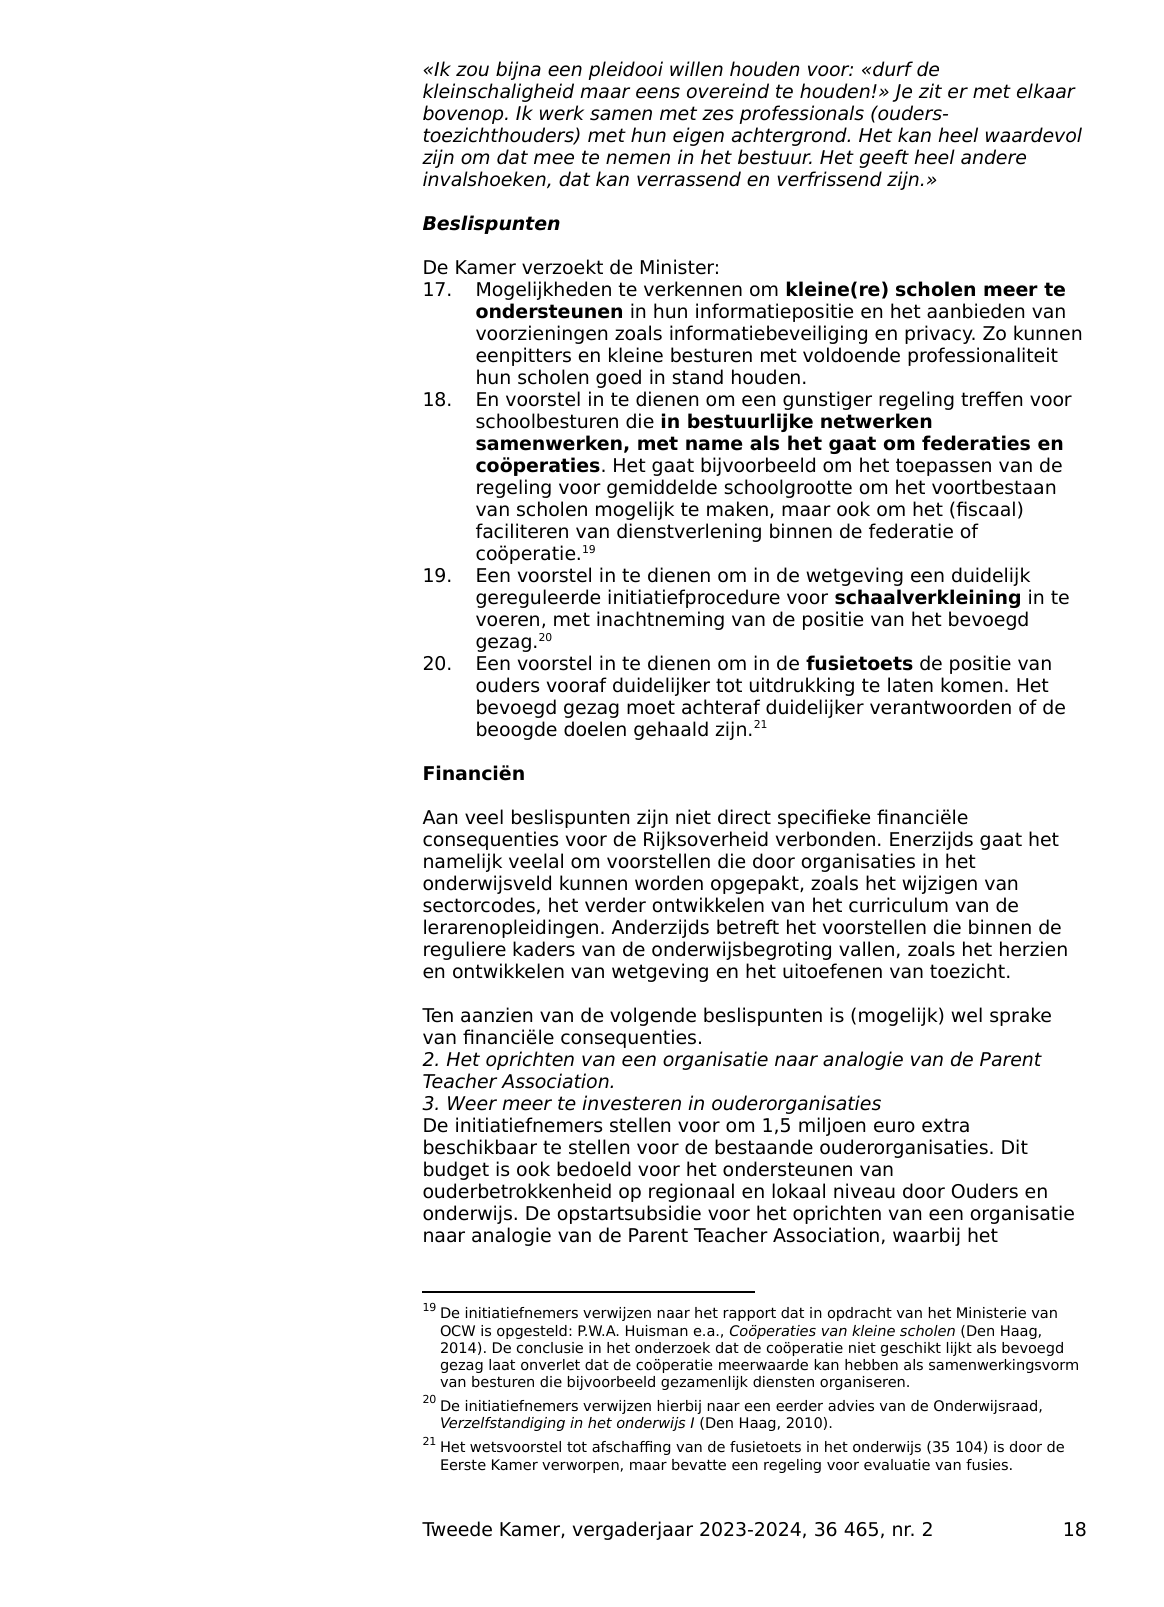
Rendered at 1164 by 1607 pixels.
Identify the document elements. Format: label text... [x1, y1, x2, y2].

text De Kamer verzoekt de Minister: [422, 257, 1087, 279]
text De initiatiefnemers verwijzen hierbij naar een eerder advies van de Onderwijsraad, Verzelfstandiging in het onderwijs I (Den Haag, 2010). [422, 1393, 1087, 1432]
text 20. Een voorstel in te dienen om in de fusietoets de positie van ouders vooraf duidelijker tot uitdrukking te laten komen. Het bevoegd gezag moet achteraf duidelijker verantwoorden of de beoogde doelen gehaald zijn. [422, 653, 1087, 741]
text Ten aanzien van de volgende beslispunten is (mogelijk) wel sprake van financiële consequenties. [422, 1005, 1087, 1049]
text «Ik zou bijna een pleidooi willen houden voor: «durf de kleinschaligheid maar eens overeind te houden!» Je zit er met elkaar bovenop. Ik werk samen met zes professionals (ouders-toezichthouders) met hun eigen achtergrond. Het kan heel waardevol zijn om dat mee te nemen in het bestuur. Het geeft heel andere invalshoeken, dat kan verrassend en verfrissend zijn.» [422, 59, 1087, 191]
text 3. Weer meer te investeren in ouderorganisaties [422, 1093, 1087, 1115]
text 19. Een voorstel in te dienen om in de wetgeving een duidelijk gereguleerde initiatiefprocedure voor schaalverkleining in te voeren, met inachtneming van de positie van het bevoegd gezag. [422, 565, 1087, 653]
text 17. Mogelijkheden te verkennen om kleine(re) scholen meer te ondersteunen in hun informatiepositie en het aanbieden van voorzieningen zoals informatiebeveiliging en privacy. Zo kunnen eenpitters en kleine besturen met voldoende professionaliteit hun scholen goed in stand houden. [422, 279, 1087, 389]
subtitle Beslispunten [422, 213, 1087, 235]
text Aan veel beslispunten zijn niet direct specifieke financiële consequenties voor de Rijksoverheid verbonden. Enerzijds gaat het namelijk veelal om voorstellen die door organisaties in het onderwijsveld kunnen worden opgepakt, zoals het wijzigen van sectorcodes, het verder ontwikkelen van het curriculum van de lerarenopleidingen. Anderzijds betreft het voorstellen die binnen de reguliere kaders van de onderwijsbegroting vallen, zoals het herzien en ontwikkelen van wetgeving en het uitoefenen van toezicht. [422, 807, 1087, 983]
text De initiatiefnemers stellen voor om 1,5 miljoen euro extra beschikbaar te stellen voor de bestaande ouderorganisaties. Dit budget is ook bedoeld voor het ondersteunen van ouderbetrokkenheid op regionaal en lokaal niveau door Ouders en onderwijs. De opstartsubsidie voor het oprichten van een organisatie naar analogie van de Parent Teacher Association, waarbij het [422, 1115, 1087, 1247]
subtitle Financiën [422, 763, 1087, 785]
text 18. En voorstel in te dienen om een gunstiger regeling treffen voor schoolbesturen die in bestuurlijke netwerken samenwerken, met name als het gaat om federaties en coöperaties. Het gaat bijvoorbeeld om het toepassen van de regeling voor gemiddelde schoolgrootte om het voortbestaan van scholen mogelijk te maken, maar ook om het (fiscaal) faciliteren van dienstverlening binnen de federatie of coöperatie. [422, 389, 1087, 565]
text Het wetsvoorstel tot afschaffing van de fusietoets in het onderwijs (35 104) is door de Eerste Kamer verworpen, maar bevatte een regeling voor evaluatie van fusies. [422, 1435, 1087, 1474]
text 2. Het oprichten van een organisatie naar analogie van de Parent Teacher Association. [422, 1049, 1087, 1093]
text De initiatiefnemers verwijzen naar het rapport dat in opdracht van het Ministerie van OCW is opgesteld: P.W.A. Huisman e.a., Coöperaties van kleine scholen (Den Haag, 2014). De conclusie in het onderzoek dat de coöperatie niet geschikt lijkt als bevoegd gezag laat onverlet dat de coöperatie meerwaarde kan hebben als samenwerkingsvorm van besturen die bijvoorbeeld gezamenlijk diensten organiseren. [422, 1301, 1087, 1391]
